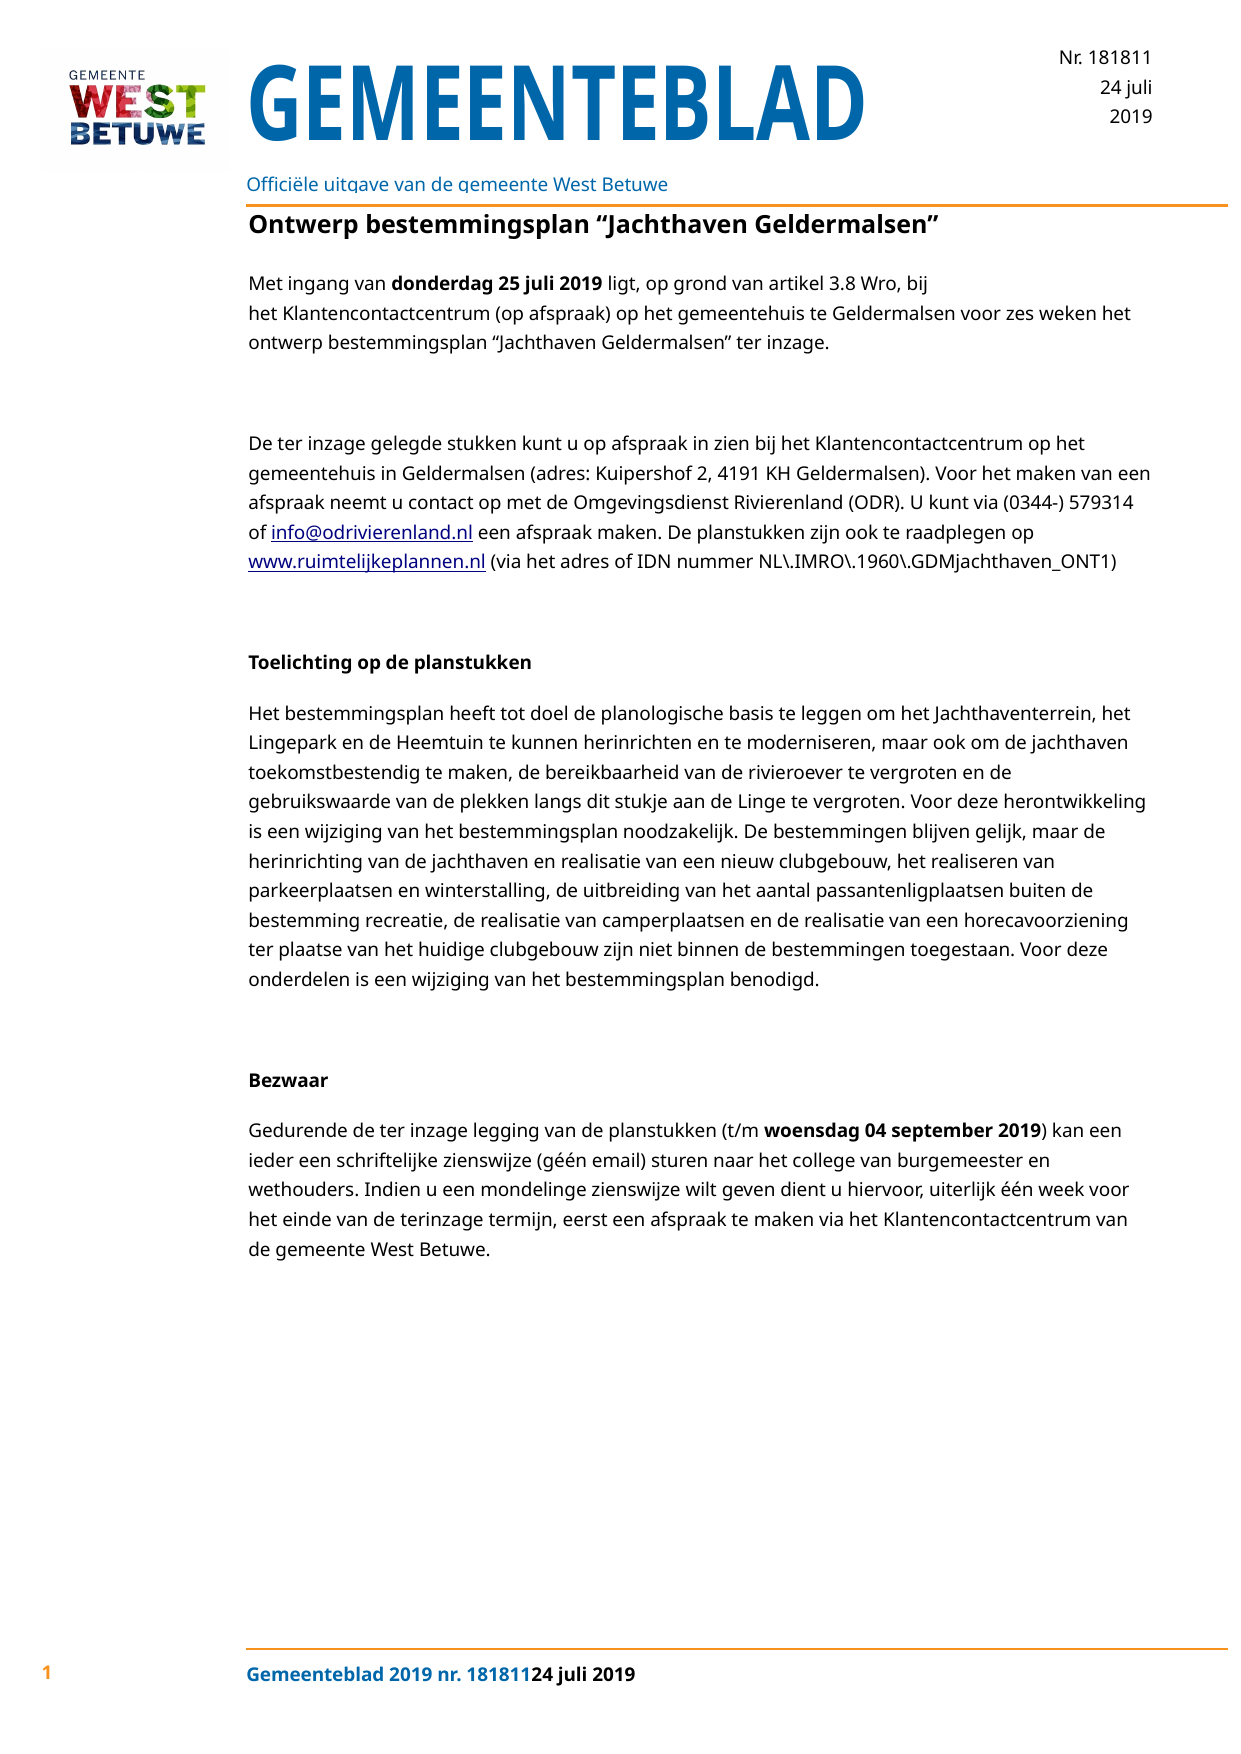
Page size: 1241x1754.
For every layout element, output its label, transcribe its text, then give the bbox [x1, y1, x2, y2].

text De ter inzage gelegde stukken kunt u op afspraak in zien bij het Klantencontactcentrum op het gemeentehuis in Geldermalsen (adres: Kuipershof 2, 4191 KH Geldermalsen). Voor het maken van een afspraak neemt u contact op met de Omgevingsdienst Rivierenland (ODR). U kunt via (0344-) 579314 of info@odrivierenland.nl een afspraak maken. De planstukken zijn ook te raadplegen op www.ruimtelijkeplannen.nl (via het adres of IDN nummer NL\.IMRO\.1960\.GDMjachthaven_ONT1) [248, 430, 1152, 574]
picture [41, 47, 231, 172]
text Met ingang van donderdag 25 juli 2019 ligt, op grond van artikel 3.8 Wro, bij het Klantencontactcentrum (op afspraak) op het gemeentehuis te Geldermalsen voor zes weken het ontwerp bestemmingsplan “Jachthaven Geldermalsen” ter inzage. [248, 270, 1152, 355]
text Het bestemmingsplan heeft tot doel de planologische basis te leggen om het Jachthaventerrein, het Lingepark en de Heemtuin te kunnen herinrichten en te moderniseren, maar ook om de jachthaven toekomstbestendig te maken, de bereikbaarheid van de rivieroever te vergroten en de gebruikswaarde van de plekken langs dit stukje aan de Linge te vergroten. Voor deze herontwikkeling is een wijziging van het bestemmingsplan noodzakelijk. De bestemmingen blijven gelijk, maar de herinrichting van de jachthaven en realisatie van een nieuw clubgebouw, het realiseren van parkeerplaatsen en winterstalling, de uitbreiding van het aantal passantenligplaatsen buiten de bestemming recreatie, de realisatie van camperplaatsen en de realisatie van een horecavoorziening ter plaatse van het huidige clubgebouw zijn niet binnen de bestemmingen toegestaan. Voor deze onderdelen is een wijziging van het bestemmingsplan benodigd. [248, 700, 1152, 992]
text Gedurende de ter inzage legging van de planstukken (t/m woensdag 04 september 2019) kan een ieder een schriftelijke zienswijze (géén email) sturen naar het college van burgemeester en wethouders. Indien u een mondelinge zienswijze wilt geven dient u hiervoor, uiterlijk één week voor het einde van de terinzage termijn, eerst een afspraak te maken via het Klantencontactcentrum van de gemeente West Betuwe. [248, 1117, 1152, 1261]
text Toelichting op de planstukken [248, 649, 1152, 675]
text Ontwerp bestemmingsplan “Jachthaven Geldermalsen” [248, 207, 1152, 241]
text Bezwaar [248, 1067, 1152, 1093]
